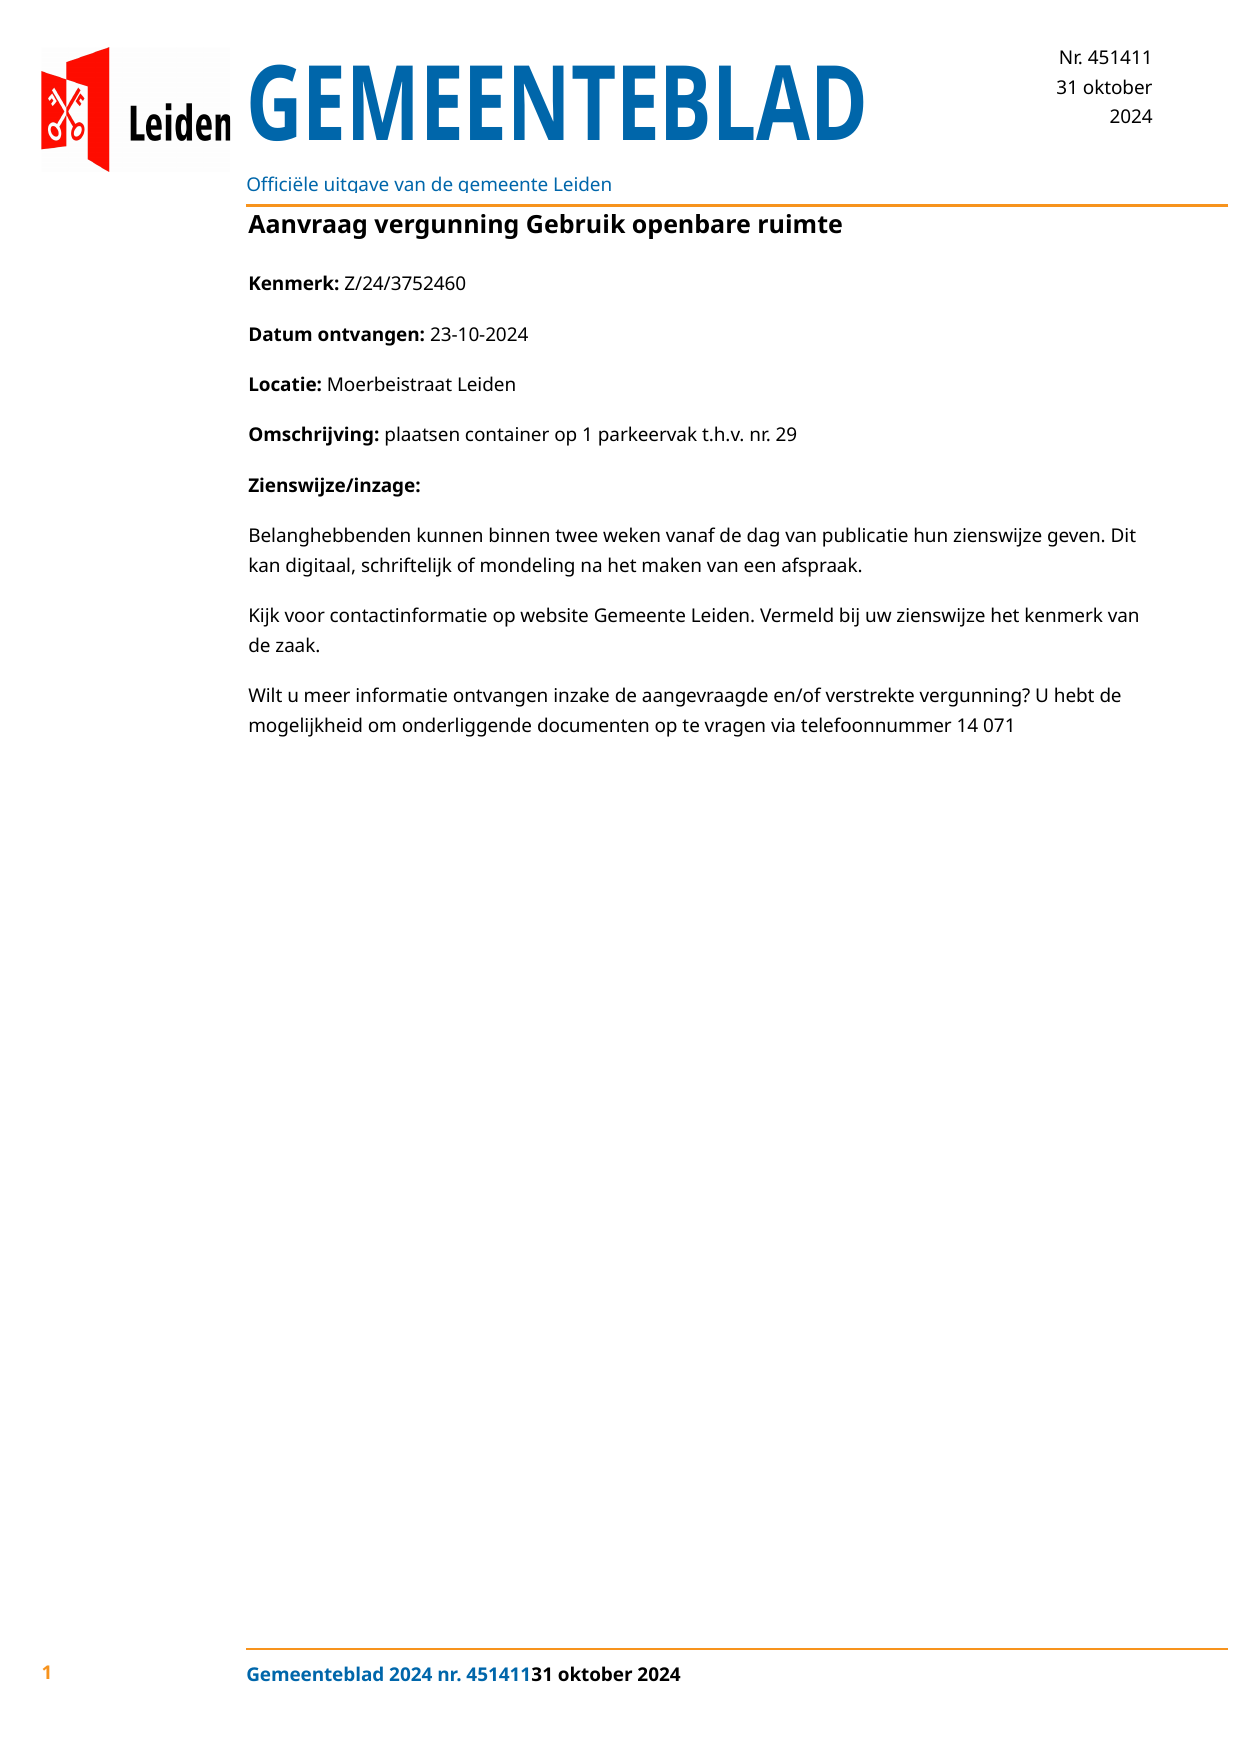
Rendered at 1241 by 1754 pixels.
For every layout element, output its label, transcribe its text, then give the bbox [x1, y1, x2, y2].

text Zienswijze/inzage: [248, 472, 1152, 498]
text Datum ontvangen: 23-10-2024 [248, 321, 1152, 346]
text Locatie: Moerbeistraat Leiden [248, 371, 1152, 397]
text Kijk voor contactinformatie op website Gemeente Leiden. Vermeld bij uw zienswijze het kenmerk van de zaak. [248, 602, 1152, 658]
text Wilt u meer informatie ontvangen inzake de aangevraagde en/of verstrekte vergunning? U hebt de mogelijkheid om onderliggende documenten op te vragen via telefoonnummer 14 071 [248, 682, 1152, 738]
text Belanghebbenden kunnen binnen twee weken vanaf de dag van publicatie hun zienswijze geven. Dit kan digitaal, schriftelijk of mondeling na het maken van een afspraak. [248, 522, 1152, 578]
text Aanvraag vergunning Gebruik openbare ruimte [248, 207, 1152, 241]
text Omschrijving: plaatsen container op 1 parkeervak t.h.v. nr. 29 [248, 422, 1152, 447]
text Kenmerk: Z/24/3752460 [248, 270, 1152, 296]
picture [41, 47, 231, 172]
